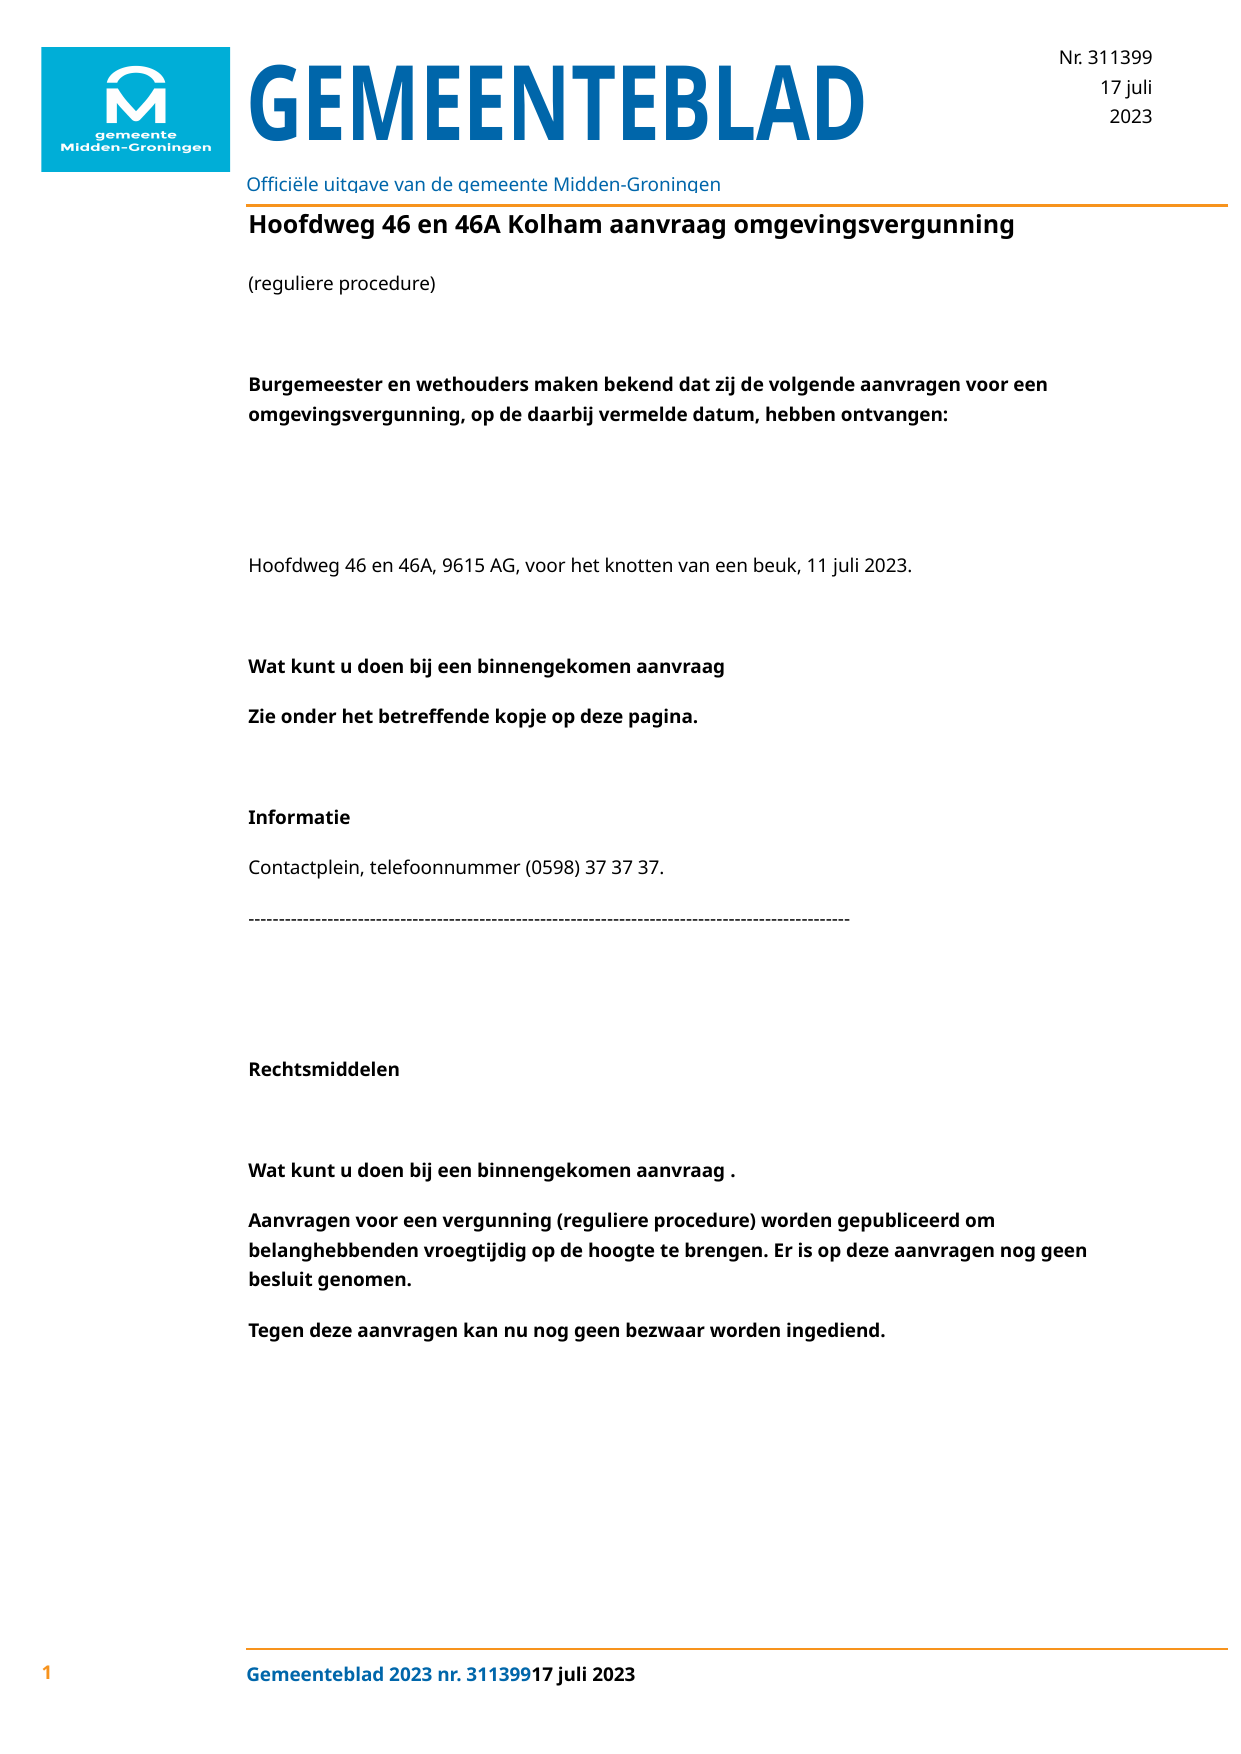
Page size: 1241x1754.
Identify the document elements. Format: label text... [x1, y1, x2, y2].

text Contactplein, telefoonnummer (0598) 37 37 37. [248, 854, 1152, 880]
text Rechtsmiddelen [248, 1056, 1152, 1082]
text --------------------------------------------------------------------------------------------------- [248, 905, 1152, 931]
text (reguliere procedure) [248, 270, 1152, 296]
text Wat kunt u doen bij een binnengekomen aanvraag . [248, 1157, 1152, 1183]
text Informatie [248, 804, 1152, 830]
text Zie onder het betreffende kopje op deze pagina. [248, 703, 1152, 729]
picture [108, 66, 164, 82]
text Hoofdweg 46 en 46A Kolham aanvraag omgevingsvergunning [248, 207, 1152, 241]
picture [184, 146, 190, 153]
picture [107, 89, 165, 122]
text Tegen deze aanvragen kan nu nog geen bezwaar worden ingediend. [248, 1317, 1152, 1343]
text Wat kunt u doen bij een binnengekomen aanvraag [248, 653, 1152, 678]
text Burgemeester en wethouders maken bekend dat zij de volgende aanvragen voor een omgevingsvergunning, op de daarbij vermelde datum, hebben ontvangen: [248, 371, 1152, 426]
text Hoofdweg 46 en 46A, 9615 AG, voor het knotten van een beuk, 11 juli 2023. [248, 552, 1152, 578]
text Aanvragen voor een vergunning (reguliere procedure) worden gepubliceerd om belanghebbenden vroegtijdig op de hoogte te brengen. Er is op deze aanvragen nog geen besluit genomen. [248, 1207, 1152, 1292]
